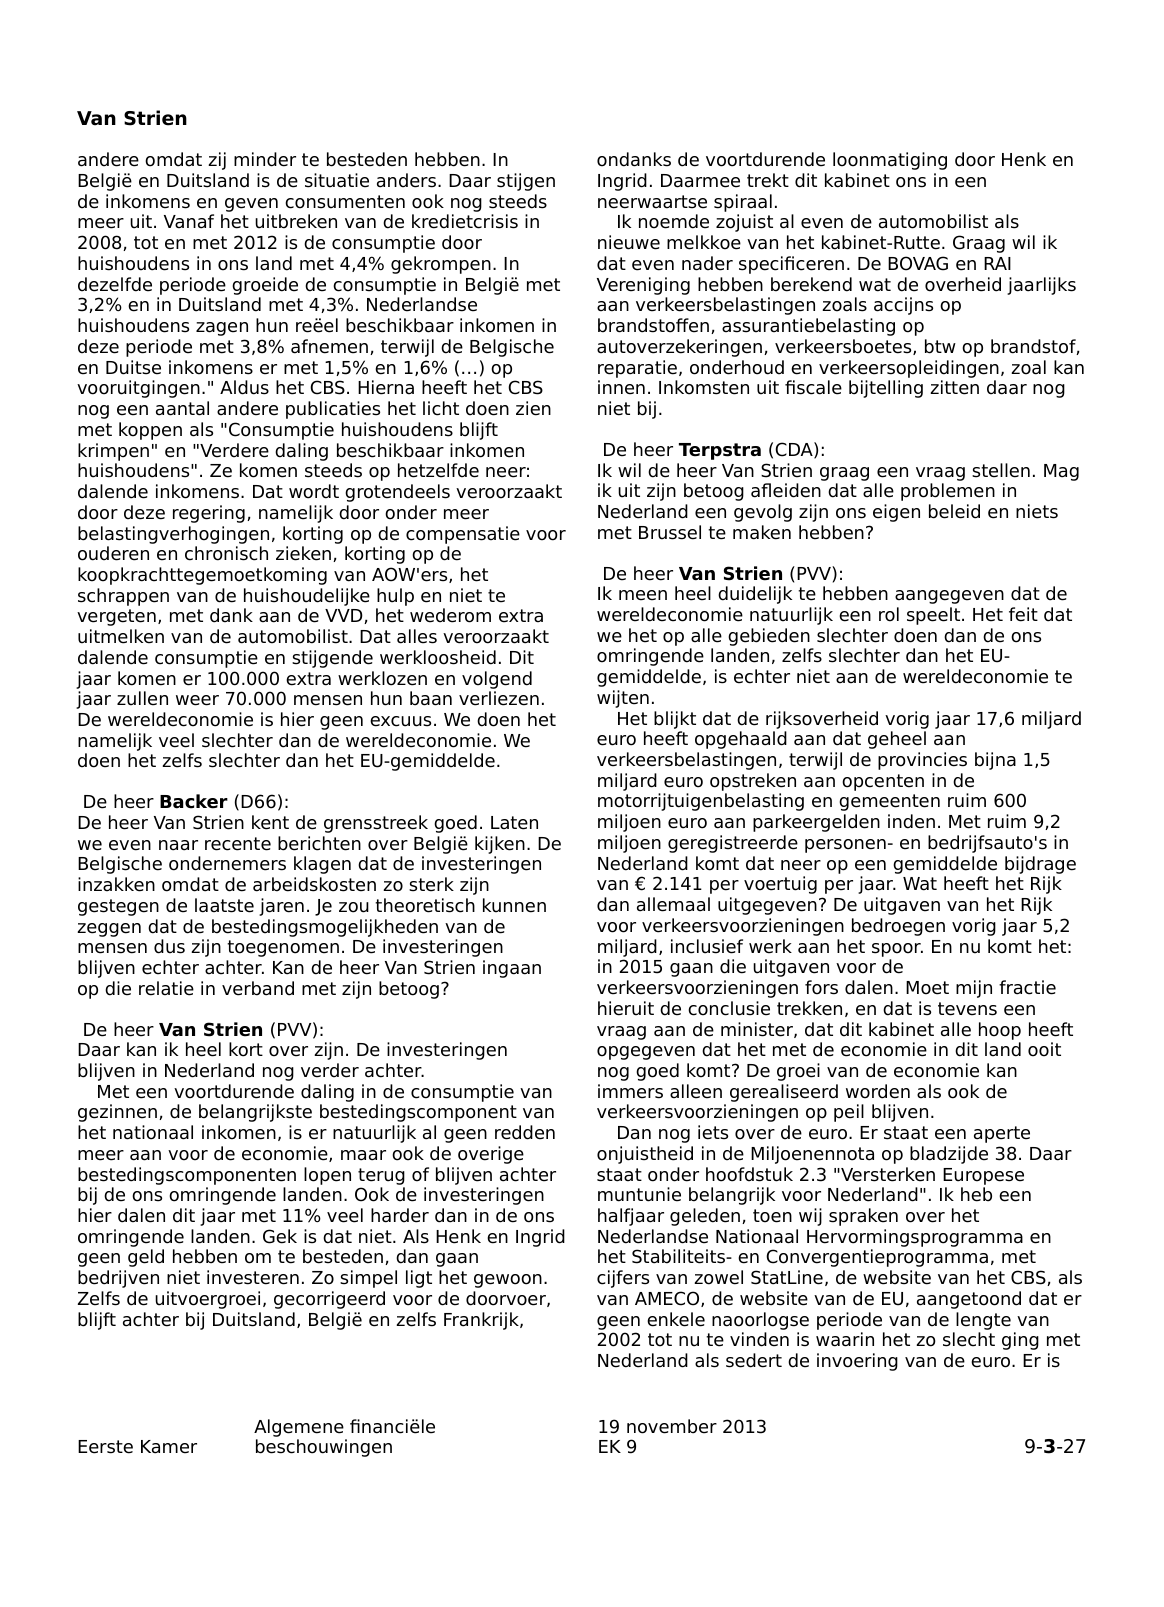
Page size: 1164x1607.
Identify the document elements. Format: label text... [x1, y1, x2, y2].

text Ik meen heel duidelijk te hebben aangegeven dat de wereldeconomie natuurlijk een rol speelt. Het feit dat we het op alle gebieden slechter doen dan de ons omringende landen, zelfs slechter dan het EU-gemiddelde, is echter niet aan de wereldeconomie te wijten. [596, 584, 1087, 708]
text De heer Terpstra (CDA): [596, 440, 1087, 460]
text De heer Van Strien kent de grensstreek goed. Laten we even naar recente berichten over België kijken. De Belgische ondernemers klagen dat de investeringen inzakken omdat de arbeidskosten zo sterk zijn gestegen de laatste jaren. Je zou theoretisch kunnen zeggen dat de bestedingsmogelijkheden van de mensen dus zijn toegenomen. De investeringen blijven echter achter. Kan de heer Van Strien ingaan op die relatie in verband met zijn betoog? [77, 813, 567, 999]
text ondanks de voortdurende loonmatiging door Henk en Ingrid. Daarmee trekt dit kabinet ons in een neerwaartse spiraal. [596, 150, 1087, 212]
text andere omdat zij minder te besteden hebben. In België en Duitsland is de situatie anders. Daar stijgen de inkomens en geven consumenten ook nog steeds meer uit. Vanaf het uitbreken van de kredietcrisis in 2008, tot en met 2012 is de consumptie door huishoudens in ons land met 4,4% gekrompen. In dezelfde periode groeide de consumptie in België met 3,2% en in Duitsland met 4,3%. Nederlandse huishoudens zagen hun reëel beschikbaar inkomen in deze periode met 3,8% afnemen, terwijl de Belgische en Duitse inkomens er met 1,5% en 1,6% (…) op vooruitgingen." Aldus het CBS. Hierna heeft het CBS nog een aantal andere publicaties het licht doen zien met koppen als "Consumptie huishoudens blijft krimpen" en "Verdere daling beschikbaar inkomen huishoudens". Ze komen steeds op hetzelfde neer: dalende inkomens. Dat wordt grotendeels veroorzaakt door deze regering, namelijk door onder meer belastingverhogingen, korting op de compensatie voor ouderen en chronisch zieken, korting op de koopkrachttegemoetkoming van AOW'ers, het schrappen van de huishoudelijke hulp en niet te vergeten, met dank aan de VVD, het wederom extra uitmelken van de automobilist. Dat alles veroorzaakt dalende consumptie en stijgende werkloosheid. Dit jaar komen er 100.000 extra werklozen en volgend jaar zullen weer 70.000 mensen hun baan verliezen. De wereldeconomie is hier geen excuus. We doen het namelijk veel slechter dan de wereldeconomie. We doen het zelfs slechter dan het EU-gemiddelde. [77, 150, 567, 772]
text Ik noemde zojuist al even de automobilist als nieuwe melkkoe van het kabinet-Rutte. Graag wil ik dat even nader specificeren. De BOVAG en RAI Vereniging hebben berekend wat de overheid jaarlijks aan verkeersbelastingen zoals accijns op brandstoffen, assurantiebelasting op autoverzekeringen, verkeersboetes, btw op brandstof, reparatie, onderhoud en verkeersopleidingen, zoal kan innen. Inkomsten uit fiscale bijtelling zitten daar nog niet bij. [596, 212, 1087, 420]
text Daar kan ik heel kort over zijn. De investeringen blijven in Nederland nog verder achter. [77, 1040, 567, 1082]
text Dan nog iets over de euro. Er staat een aperte onjuistheid in de Miljoenennota op bladzijde 38. Daar staat onder hoofdstuk 2.3 "Versterken Europese muntunie belangrijk voor Nederland". Ik heb een halfjaar geleden, toen wij spraken over het Nederlandse Nationaal Hervormingsprogramma en het Stabiliteits- en Convergentieprogramma, met cijfers van zowel StatLine, de website van het CBS, als van AMECO, de website van de EU, aangetoond dat er geen enkele naoorlogse periode van de lengte van 2002 tot nu te vinden is waarin het zo slecht ging met Nederland als sedert de invoering van de euro. Er is [596, 1123, 1087, 1372]
text Ik wil de heer Van Strien graag een vraag stellen. Mag ik uit zijn betoog afleiden dat alle problemen in Nederland een gevolg zijn ons eigen beleid en niets met Brussel te maken hebben? [596, 460, 1087, 543]
text De heer Backer (D66): [77, 792, 567, 813]
text Met een voortdurende daling in de consumptie van gezinnen, de belangrijkste bestedingscomponent van het nationaal inkomen, is er natuurlijk al geen redden meer aan voor de economie, maar ook de overige bestedingscomponenten lopen terug of blijven achter bij de ons omringende landen. Ook de investeringen hier dalen dit jaar met 11% veel harder dan in de ons omringende landen. Gek is dat niet. Als Henk en Ingrid geen geld hebben om te besteden, dan gaan bedrijven niet investeren. Zo simpel ligt het gewoon. Zelfs de uitvoergroei, gecorrigeerd voor de doorvoer, blijft achter bij Duitsland, België en zelfs Frankrijk, [77, 1082, 567, 1330]
text Het blijkt dat de rijksoverheid vorig jaar 17,6 miljard euro heeft opgehaald aan dat geheel aan verkeersbelastingen, terwijl de provincies bijna 1,5 miljard euro opstreken aan opcenten in de motorrijtuigenbelasting en gemeenten ruim 600 miljoen euro aan parkeergelden inden. Met ruim 9,2 miljoen geregistreerde personen- en bedrijfsauto's in Nederland komt dat neer op een gemiddelde bijdrage van € 2.141 per voertuig per jaar. Wat heeft het Rijk dan allemaal uitgegeven? De uitgaven van het Rijk voor verkeersvoorzieningen bedroegen vorig jaar 5,2 miljard, inclusief werk aan het spoor. En nu komt het: in 2015 gaan die uitgaven voor de verkeersvoorzieningen fors dalen. Moet mijn fractie hieruit de conclusie trekken, en dat is tevens een vraag aan de minister, dat dit kabinet alle hoop heeft opgegeven dat het met de economie in dit land ooit nog goed komt? De groei van de economie kan immers alleen gerealiseerd worden als ook de verkeersvoorzieningen op peil blijven. [596, 708, 1087, 1123]
text De heer Van Strien (PVV): [77, 1019, 567, 1040]
text De heer Van Strien (PVV): [596, 563, 1087, 584]
